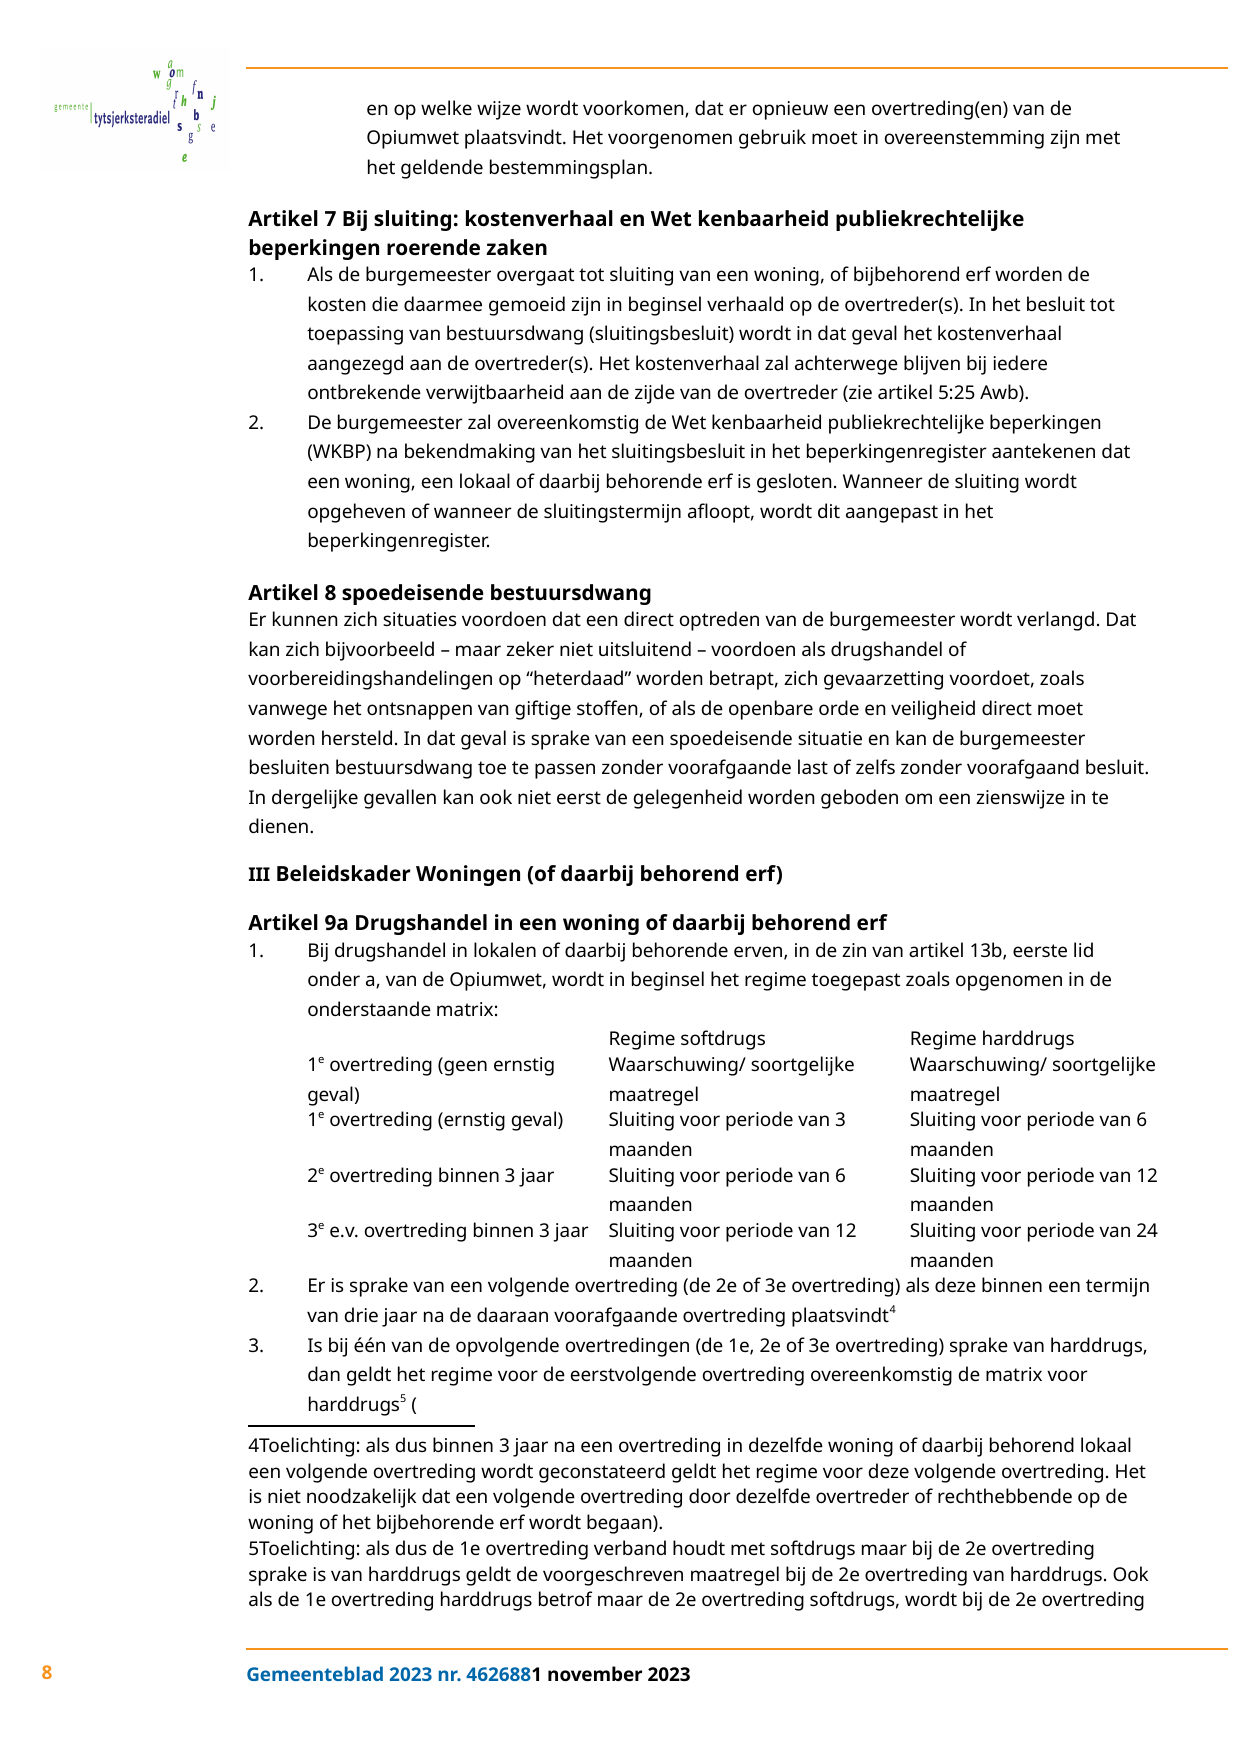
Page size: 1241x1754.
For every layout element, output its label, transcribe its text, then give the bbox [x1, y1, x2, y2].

list Bij drugshandel in lokalen of daarbij behorende erven, in de zin van artikel 13b, eerste lid onder a, van de Opiumwet, wordt in beginsel het regime toegepast zoals opgenomen in de onderstaande matrix: [248, 937, 1152, 1022]
table_header [307, 1026, 608, 1051]
list Toelichting: als dus de 1e overtreding verband houdt met softdrugs maar bij de 2e overtreding sprake is van harddrugs geldt de voorgeschreven maatregel bij de 2e overtreding van harddrugs. Ook als de 1e overtreding harddrugs betrof maar de 2e overtreding softdrugs, wordt bij de 2e overtreding [248, 1535, 1152, 1612]
text III Beleidskader Woningen (of daarbij behorend erf) [248, 859, 1152, 887]
picture [41, 47, 231, 172]
list en op welke wijze wordt voorkomen, dat er opnieuw een overtreding(en) van de Opiumwet plaatsvindt. Het voorgenomen gebruik moet in overeenstemming zijn met het geldende bestemmingsplan. [307, 95, 1152, 180]
table_cell 3e e.v. overtreding binnen 3 jaar [307, 1217, 608, 1273]
table_cell 1e overtreding (ernstig geval) [307, 1107, 608, 1162]
table_cell Waarschuwing/ soortgelijke maatregel [608, 1051, 909, 1107]
table_cell Sluiting voor periode van 6 maanden [910, 1107, 1211, 1162]
list Als de burgemeester overgaat tot sluiting van een woning, of bijbehorend erf worden de kosten die daarmee gemoeid zijn in beginsel verhaald op de overtreder(s). In het besluit tot toepassing van bestuursdwang (sluitingsbesluit) wordt in dat geval het kostenverhaal aangezegd aan de overtreder(s). Het kostenverhaal zal achterwege blijven bij iedere ontbrekende verwijtbaarheid aan de zijde van de overtreder (zie artikel 5:25 Awb). [248, 261, 1152, 405]
text Er kunnen zich situaties voordoen dat een direct optreden van de burgemeester wordt verlangd. Dat kan zich bijvoorbeeld – maar zeker niet uitsluitend – voordoen als drugshandel of voorbereidingshandelingen op “heterdaad” worden betrapt, zich gevaarzetting voordoet, zoals vanwege het ontsnappen van giftige stoffen, of als de openbare orde en veiligheid direct moet worden hersteld. In dat geval is sprake van een spoedeisende situatie en kan de burgemeester besluiten bestuursdwang toe te passen zonder voorafgaande last of zelfs zonder voorafgaand besluit. In dergelijke gevallen kan ook niet eerst de gelegenheid worden geboden om een zienswijze in te dienen. [248, 606, 1152, 839]
table_header Regime softdrugs [608, 1026, 909, 1051]
table_header Regime harddrugs [910, 1026, 1211, 1051]
list De burgemeester zal overeenkomstig de Wet kenbaarheid publiekrechtelijke beperkingen (WKBP) na bekendmaking van het sluitingsbesluit in het beperkingenregister aantekenen dat een woning, een lokaal of daarbij behorende erf is gesloten. Wanneer de sluiting wordt opgeheven of wanneer de sluitingstermijn afloopt, wordt dit aangepast in het beperkingenregister. [248, 409, 1152, 553]
table_cell Sluiting voor periode van 6 maanden [608, 1162, 909, 1217]
table_cell Sluiting voor periode van 12 maanden [910, 1162, 1211, 1217]
list Er is sprake van een volgende overtreding (de 2e of 3e overtreding) als deze binnen een termijn van drie jaar na de daaraan voorafgaande overtreding plaatsvindt [248, 1273, 1152, 1328]
table_cell Sluiting voor periode van 24 maanden [910, 1217, 1211, 1273]
table_cell Sluiting voor periode van 12 maanden [608, 1217, 909, 1273]
text Artikel 9a Drugshandel in een woning of daarbij behorend erf [248, 908, 1152, 937]
table_cell 2e overtreding binnen 3 jaar [307, 1162, 608, 1217]
text Artikel 8 spoedeisende bestuursdwang [248, 578, 1152, 606]
list Is bij één van de opvolgende overtredingen (de 1e, 2e of 3e overtreding) sprake van harddrugs, dan geldt het regime voor de eerstvolgende overtreding overeenkomstig de matrix voor harddrugs ( [248, 1332, 1152, 1417]
table_cell Sluiting voor periode van 3 maanden [608, 1107, 909, 1162]
table_cell Waarschuwing/ soortgelijke maatregel [910, 1051, 1211, 1107]
table_cell 1e overtreding (geen ernstig geval) [307, 1051, 608, 1107]
text Artikel 7 Bij sluiting: kostenverhaal en Wet kenbaarheid publiekrechtelijke beperkingen roerende zaken [248, 204, 1152, 261]
list Toelichting: als dus binnen 3 jaar na een overtreding in dezelfde woning of daarbij behorend lokaal een volgende overtreding wordt geconstateerd geldt het regime voor deze volgende overtreding. Het is niet noodzakelijk dat een volgende overtreding door dezelfde overtreder of rechthebbende op de woning of het bijbehorende erf wordt begaan). [248, 1432, 1152, 1535]
